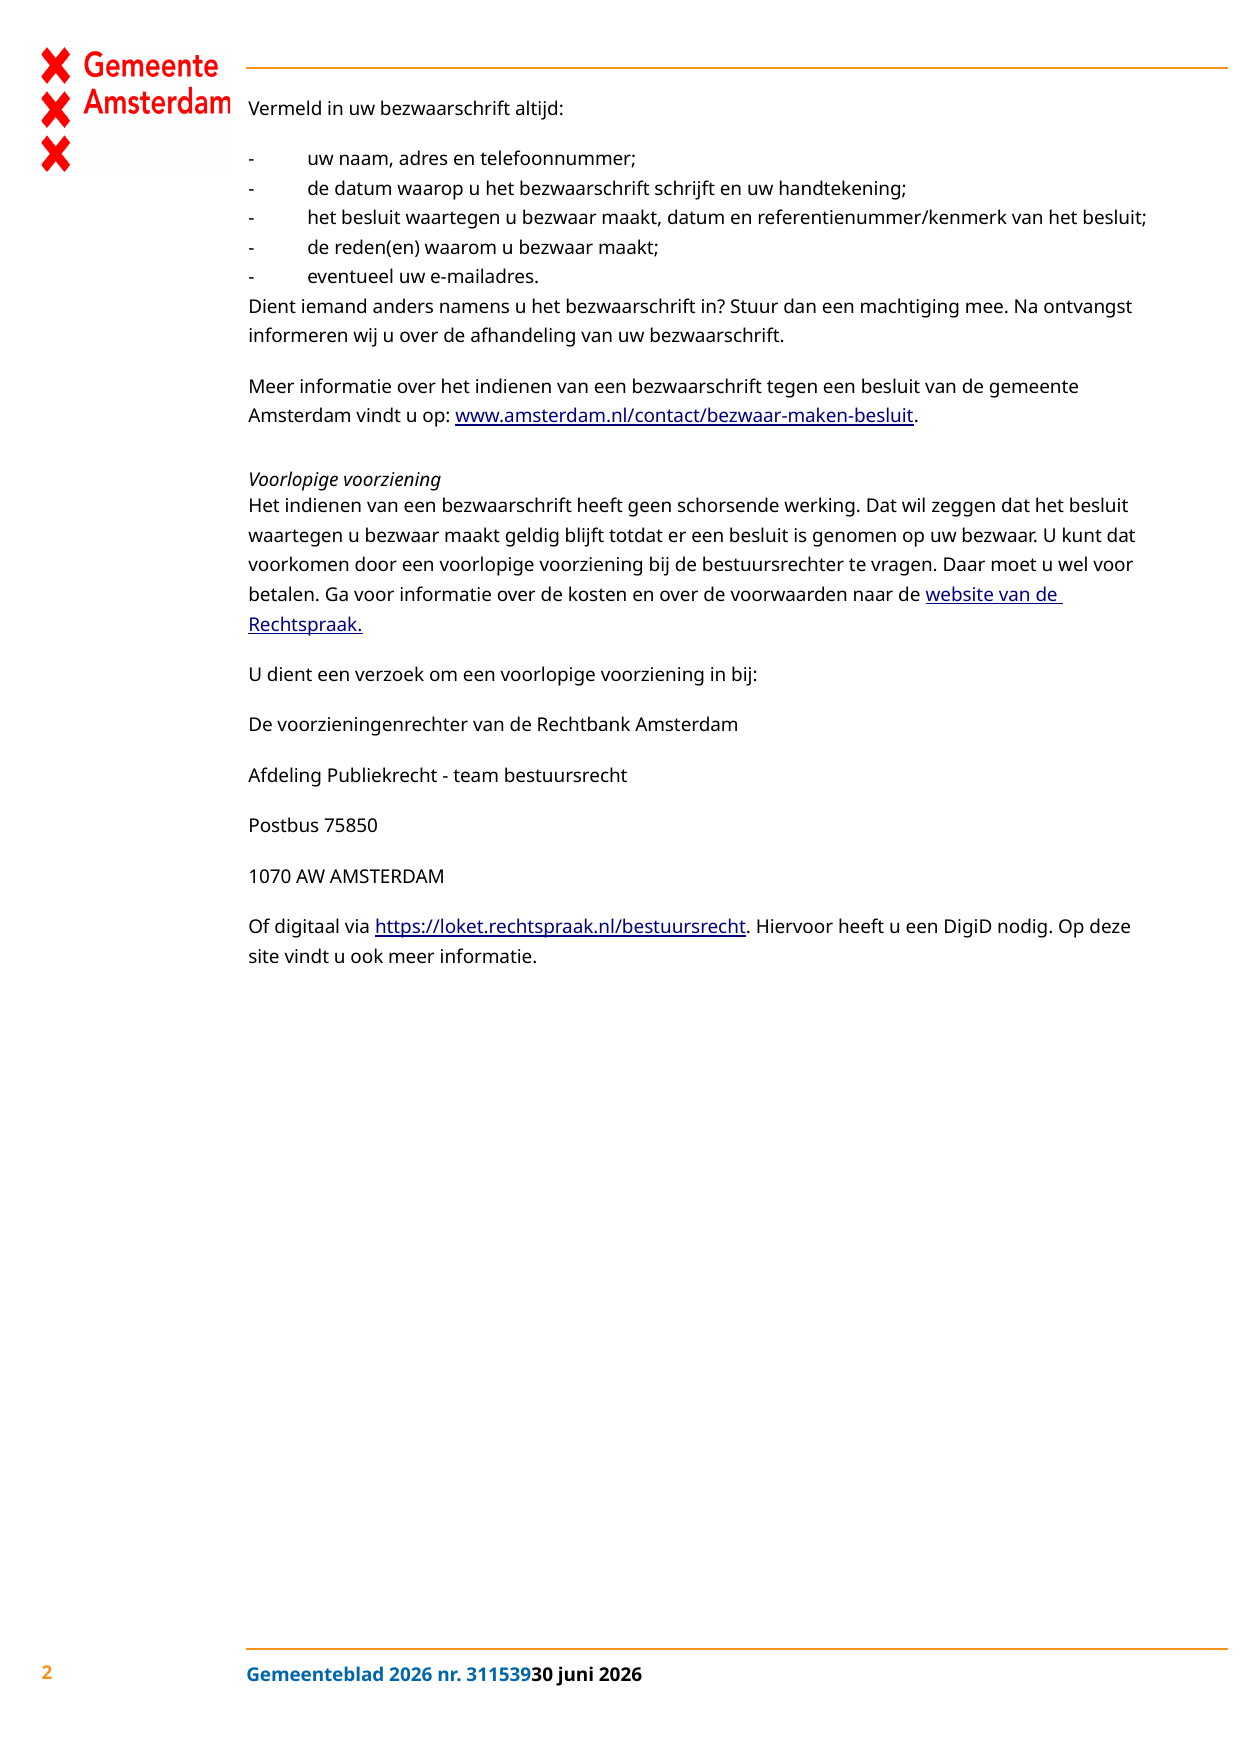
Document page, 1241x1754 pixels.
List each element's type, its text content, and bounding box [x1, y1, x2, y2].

text 1070 AW AMSTERDAM [248, 863, 1152, 888]
text Postbus 75850 [248, 812, 1152, 838]
picture [41, 47, 231, 172]
text De voorzieningenrechter van de Rechtbank Amsterdam [248, 712, 1152, 737]
text Meer informatie over het indienen van een bezwaarschrift tegen een besluit van de gemeente Amsterdam vindt u op: www.amsterdam.nl/contact/bezwaar-maken-besluit. [248, 373, 1152, 428]
text U dient een verzoek om een voorlopige voorziening in bij: [248, 661, 1152, 687]
text Voorlopige voorziening [248, 467, 1152, 492]
text Afdeling Publiekrecht - team bestuursrecht [248, 762, 1152, 788]
list uw naam, adres en telefoonnummer; [248, 145, 1152, 171]
list het besluit waartegen u bezwaar maakt, datum en referentienummer/kenmerk van het besluit; [248, 204, 1152, 230]
list eventueel uw e-mailadres. [248, 263, 1152, 289]
list de datum waarop u het bezwaarschrift schrijft en uw handtekening; [248, 175, 1152, 201]
text Het indienen van een bezwaarschrift heeft geen schorsende werking. Dat wil zeggen dat het besluit waartegen u bezwaar maakt geldig blijft totdat er een besluit is genomen op uw bezwaar. U kunt dat voorkomen door een voorlopige voorziening bij de bestuursrechter te vragen. Daar moet u wel voor betalen. Ga voor informatie over de kosten en over de voorwaarden naar de website van de Rechtspraak. [248, 492, 1152, 636]
text Dient iemand anders namens u het bezwaarschrift in? Stuur dan een machtiging mee. Na ontvangst informeren wij u over de afhandeling van uw bezwaarschrift. [248, 293, 1152, 348]
list de reden(en) waarom u bezwaar maakt; [248, 234, 1152, 260]
text Of digitaal via https://loket.rechtspraak.nl/bestuursrecht. Hiervoor heeft u een DigiD nodig. Op deze site vindt u ook meer informatie. [248, 913, 1152, 968]
text Vermeld in uw bezwaarschrift altijd: [248, 95, 1152, 121]
